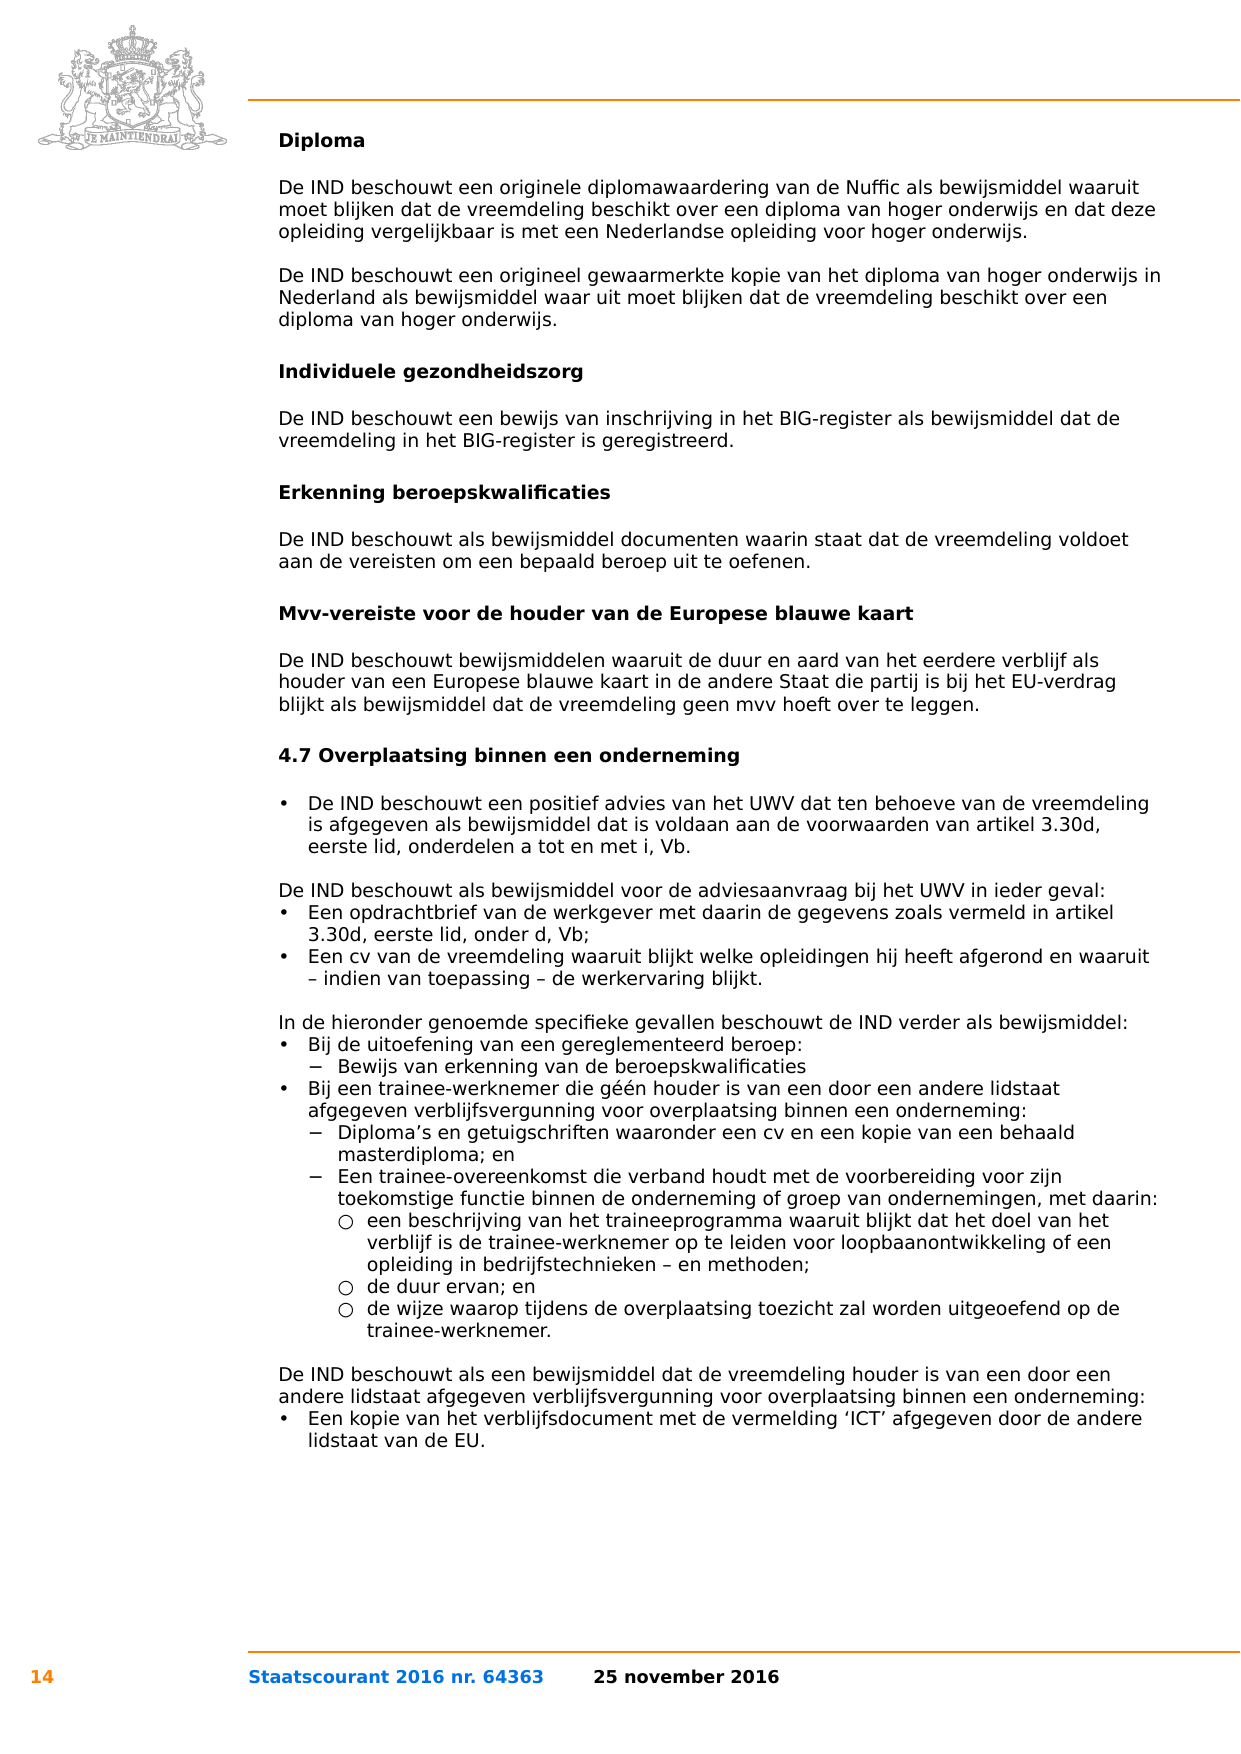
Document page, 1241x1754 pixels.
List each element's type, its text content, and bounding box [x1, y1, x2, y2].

text − Diploma’s en getuigschriften waaronder een cv en een kopie van een behaald masterdiploma; en [308, 1122, 1163, 1166]
text In de hieronder genoemde specifieke gevallen beschouwt de IND verder als bewijsmiddel: [278, 1012, 1163, 1034]
text • Een opdrachtbrief van de werkgever met daarin de gegevens zoals vermeld in artikel 3.30d, eerste lid, onder d, Vb; [278, 902, 1163, 946]
text De IND beschouwt als bewijsmiddel documenten waarin staat dat de vreemdeling voldoet aan de vereisten om een bepaald beroep uit te oefenen. [278, 528, 1163, 572]
text • De IND beschouwt een positief advies van het UWV dat ten behoeve van de vreemdeling is afgegeven als bewijsmiddel dat is voldaan aan de voorwaarden van artikel 3.30d, eerste lid, onderdelen a tot en met i, Vb. [278, 792, 1163, 858]
subtitle Diploma [278, 130, 1163, 152]
text • Bij de uitoefening van een gereglementeerd beroep: [278, 1034, 1163, 1056]
text • Een kopie van het verblijfsdocument met de vermelding ‘ICT’ afgegeven door de andere lidstaat van de EU. [278, 1407, 1163, 1451]
text • Een cv van de vreemdeling waaruit blijkt welke opleidingen hij heeft afgerond en waaruit – indien van toepassing – de werkervaring blijkt. [278, 946, 1163, 990]
subtitle Mvv-vereiste voor de houder van de Europese blauwe kaart [278, 602, 1163, 624]
text − Bewijs van erkenning van de beroepskwalificaties [308, 1056, 1163, 1078]
picture [38, 25, 227, 150]
text De IND beschouwt als een bewijsmiddel dat de vreemdeling houder is van een door een andere lidstaat afgegeven verblijfsvergunning voor overplaatsing binnen een onderneming: [278, 1363, 1163, 1407]
subtitle Individuele gezondheidszorg [278, 361, 1163, 383]
text • Bij een trainee-werknemer die géén houder is van een door een andere lidstaat afgegeven verblijfsvergunning voor overplaatsing binnen een onderneming: [278, 1078, 1163, 1122]
text ○ een beschrijving van het traineeprogramma waaruit blijkt dat het doel van het verblijf is de trainee-werknemer op te leiden voor loopbaanontwikkeling of een opleiding in bedrijfstechnieken – en methoden; [337, 1210, 1163, 1276]
text De IND beschouwt bewijsmiddelen waaruit de duur en aard van het eerdere verblijf als houder van een Europese blauwe kaart in de andere Staat die partij is bij het EU-verdrag blijkt als bewijsmiddel dat de vreemdeling geen mvv hoeft over te leggen. [278, 649, 1163, 715]
text De IND beschouwt een originele diplomawaardering van de Nuffic als bewijsmiddel waaruit moet blijken dat de vreemdeling beschikt over een diploma van hoger onderwijs en dat deze opleiding vergelijkbaar is met een Nederlandse opleiding voor hoger onderwijs. [278, 177, 1163, 243]
text De IND beschouwt een origineel gewaarmerkte kopie van het diploma van hoger onderwijs in Nederland als bewijsmiddel waar uit moet blijken dat de vreemdeling beschikt over een diploma van hoger onderwijs. [278, 265, 1163, 331]
text De IND beschouwt als bewijsmiddel voor de adviesaanvraag bij het UWV in ieder geval: [278, 880, 1163, 902]
text ○ de duur ervan; en [337, 1276, 1163, 1298]
subtitle Erkenning beroepskwalificaties [278, 482, 1163, 503]
text ○ de wijze waarop tijdens de overplaatsing toezicht zal worden uitgeoefend op de trainee-werknemer. [337, 1298, 1163, 1342]
text De IND beschouwt een bewijs van inschrijving in het BIG-register als bewijsmiddel dat de vreemdeling in het BIG-register is geregistreerd. [278, 408, 1163, 452]
subtitle 4.7 Overplaatsing binnen een onderneming [278, 745, 1163, 767]
text − Een trainee-overeenkomst die verband houdt met de voorbereiding voor zijn toekomstige functie binnen de onderneming of groep van ondernemingen, met daarin: [308, 1166, 1163, 1210]
